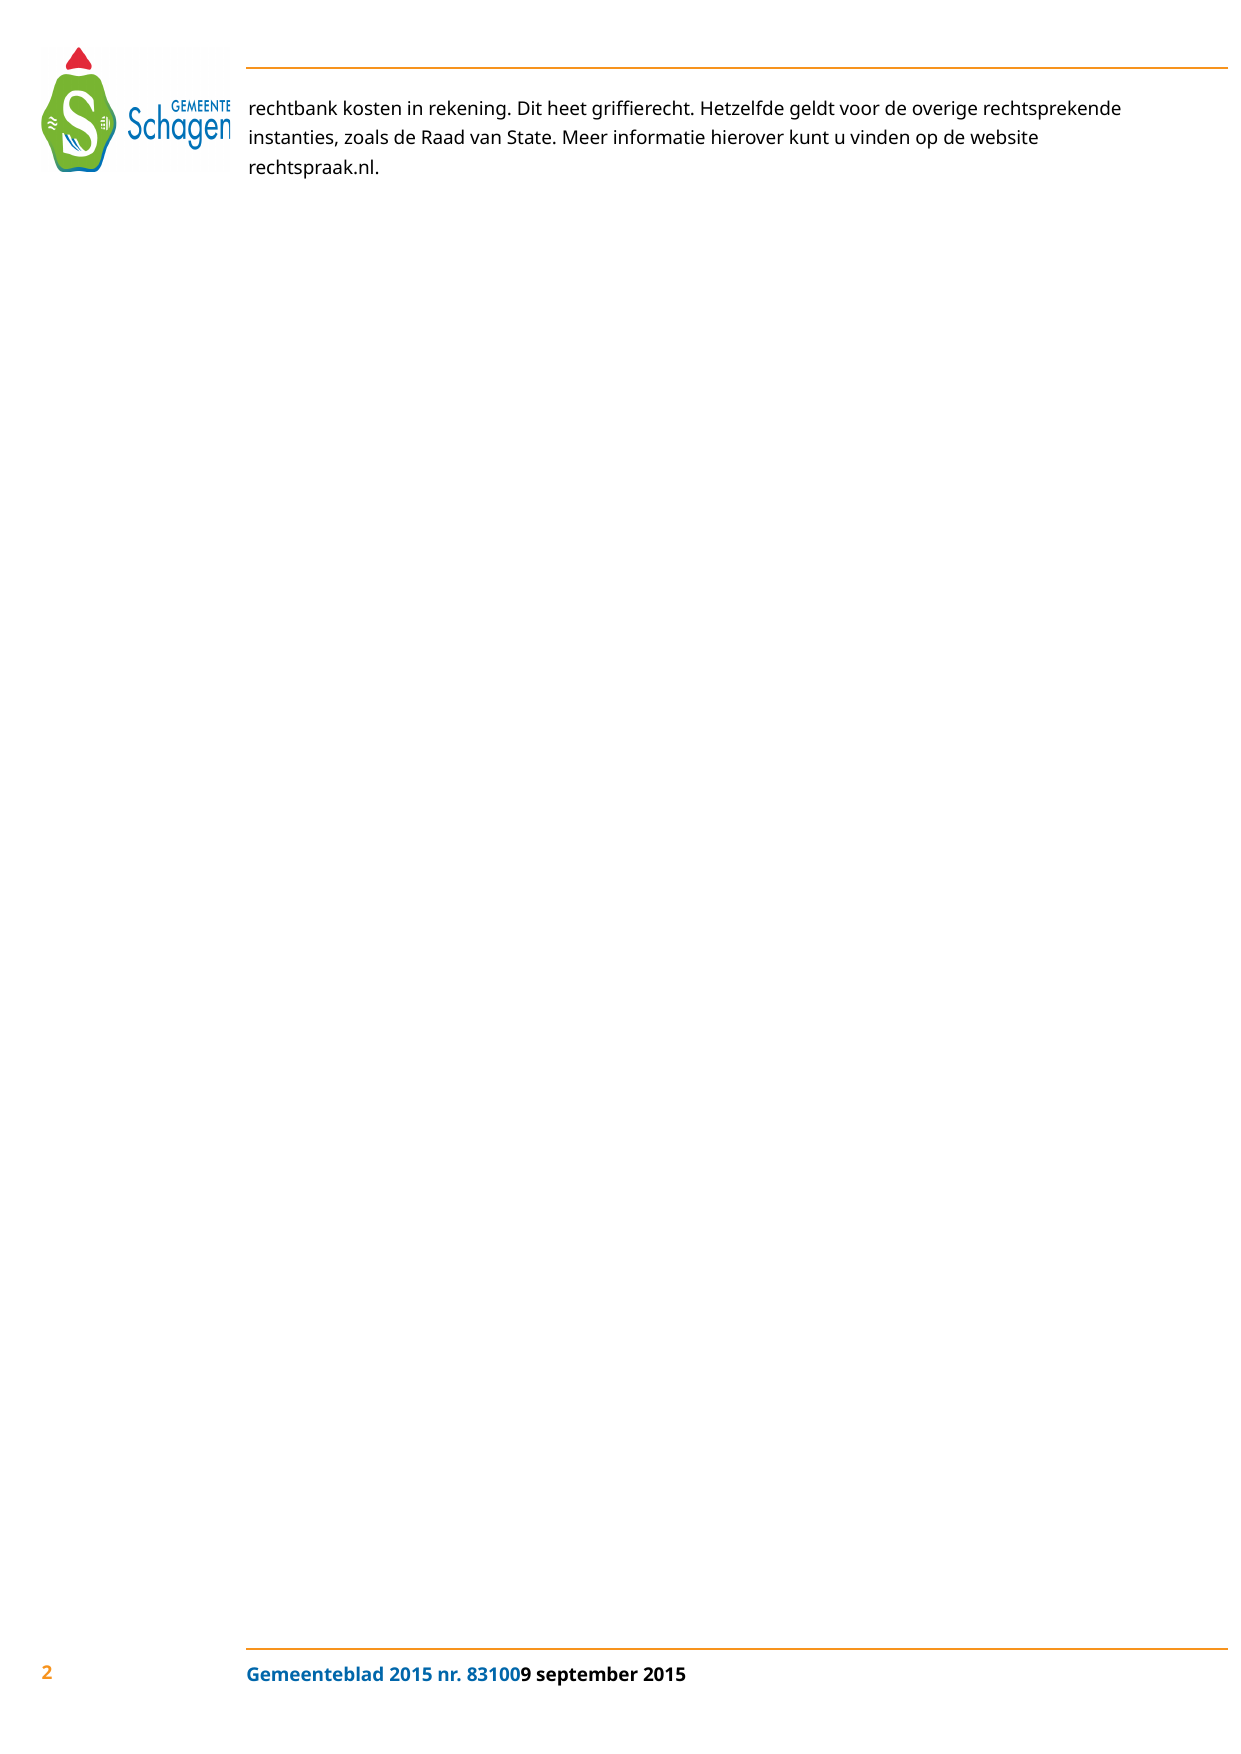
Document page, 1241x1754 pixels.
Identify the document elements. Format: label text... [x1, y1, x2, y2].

text rechtbank kosten in rekening. Dit heet griffierecht. Hetzelfde geldt voor de overige rechtsprekende instanties, zoals de Raad van State. Meer informatie hierover kunt u vinden op de website rechtspraak.nl. [248, 95, 1152, 180]
picture [41, 47, 231, 172]
